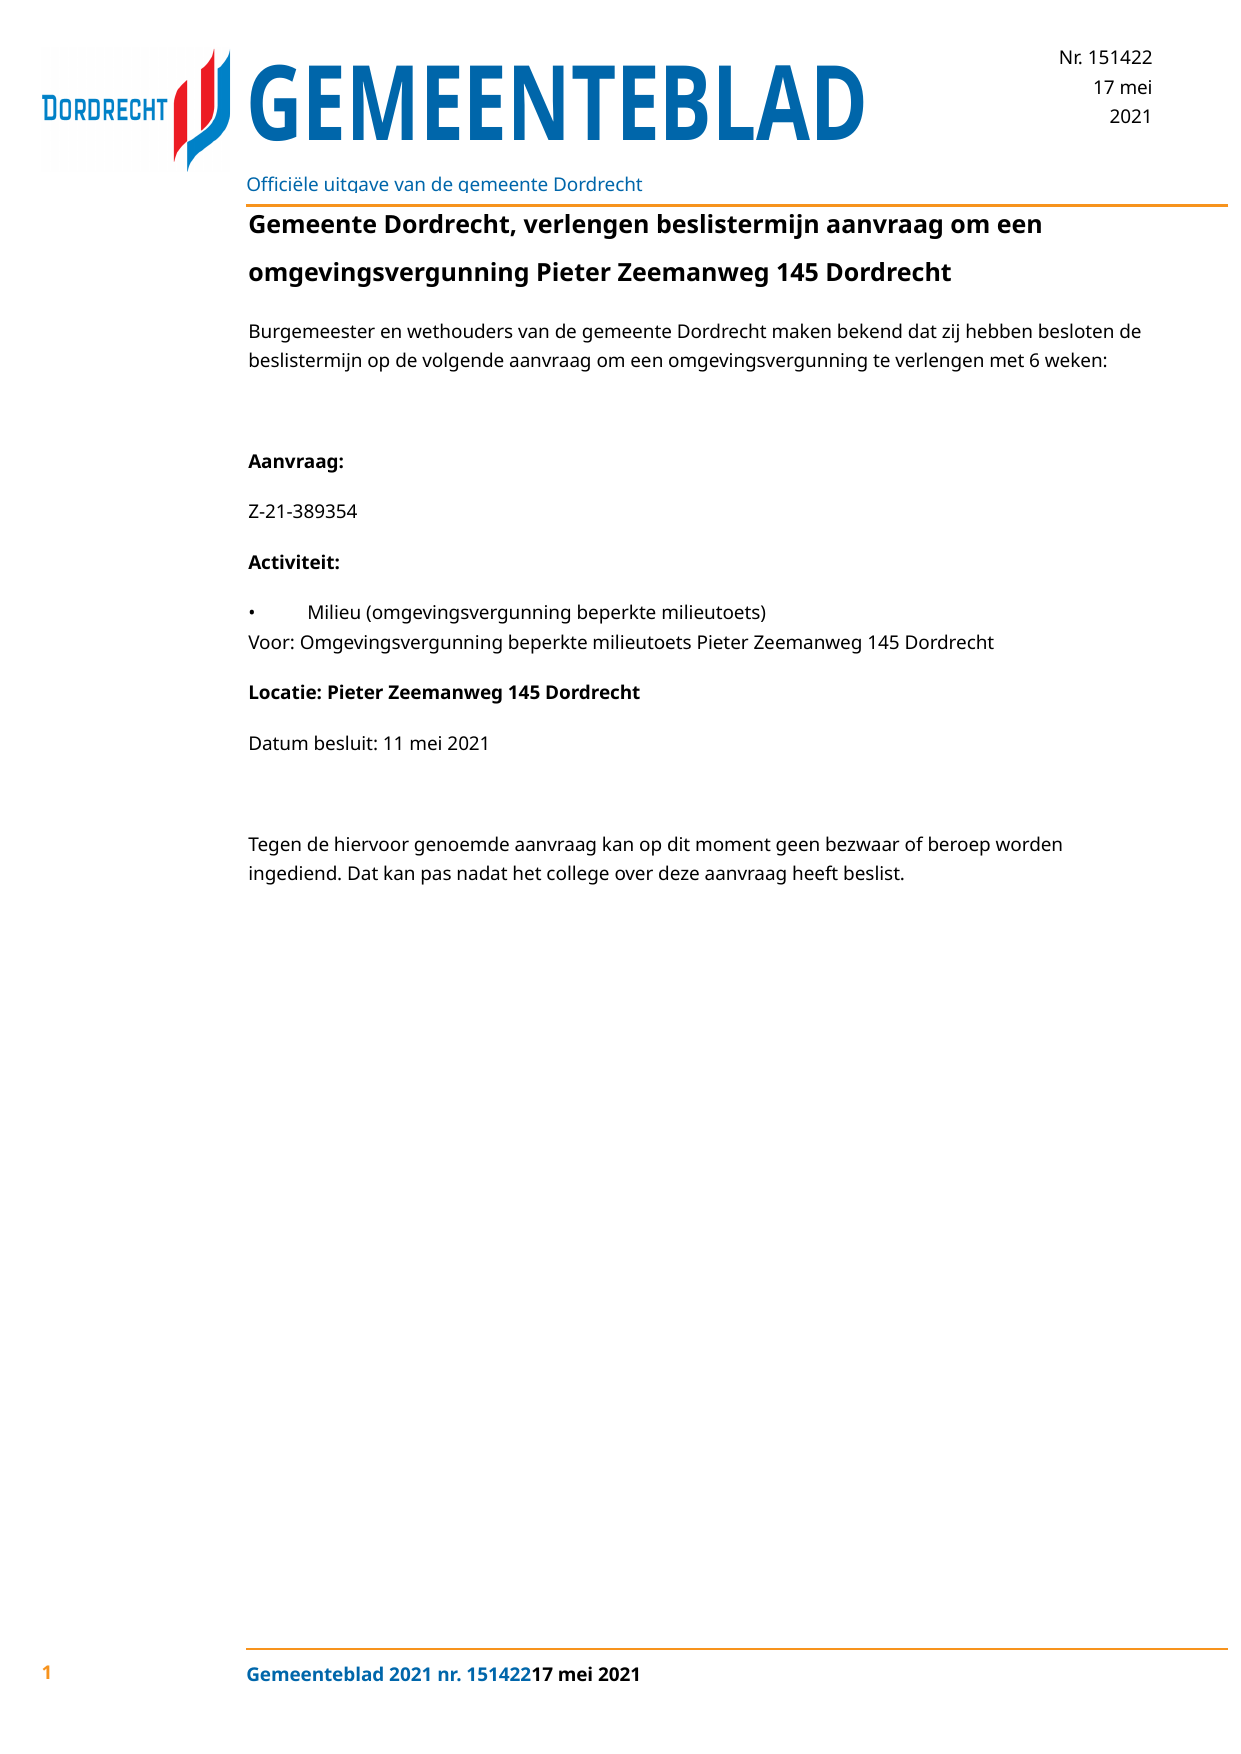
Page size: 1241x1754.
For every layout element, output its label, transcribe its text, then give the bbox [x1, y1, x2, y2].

picture [41, 47, 231, 172]
text Z-21-389354 [248, 499, 1152, 524]
text Gemeente Dordrecht, verlengen beslistermijn aanvraag om een omgevingsvergunning Pieter Zeemanweg 145 Dordrecht [248, 207, 1152, 288]
text Datum besluit: 11 mei 2021 [248, 730, 1152, 756]
list Milieu (omgevingsvergunning beperkte milieutoets) [248, 599, 1152, 625]
text Locatie: Pieter Zeemanweg 145 Dordrecht [248, 679, 1152, 705]
text Aanvraag: [248, 448, 1152, 474]
text Voor: Omgevingsvergunning beperkte milieutoets Pieter Zeemanweg 145 Dordrecht [248, 629, 1152, 655]
text Tegen de hiervoor genoemde aanvraag kan op dit moment geen bezwaar of beroep worden ingediend. Dat kan pas nadat het college over deze aanvraag heeft beslist. [248, 831, 1152, 886]
text Activiteit: [248, 549, 1152, 575]
text Burgemeester en wethouders van de gemeente Dordrecht maken bekend dat zij hebben besloten de beslistermijn op de volgende aanvraag om een omgevingsvergunning te verlengen met 6 weken: [248, 318, 1152, 373]
